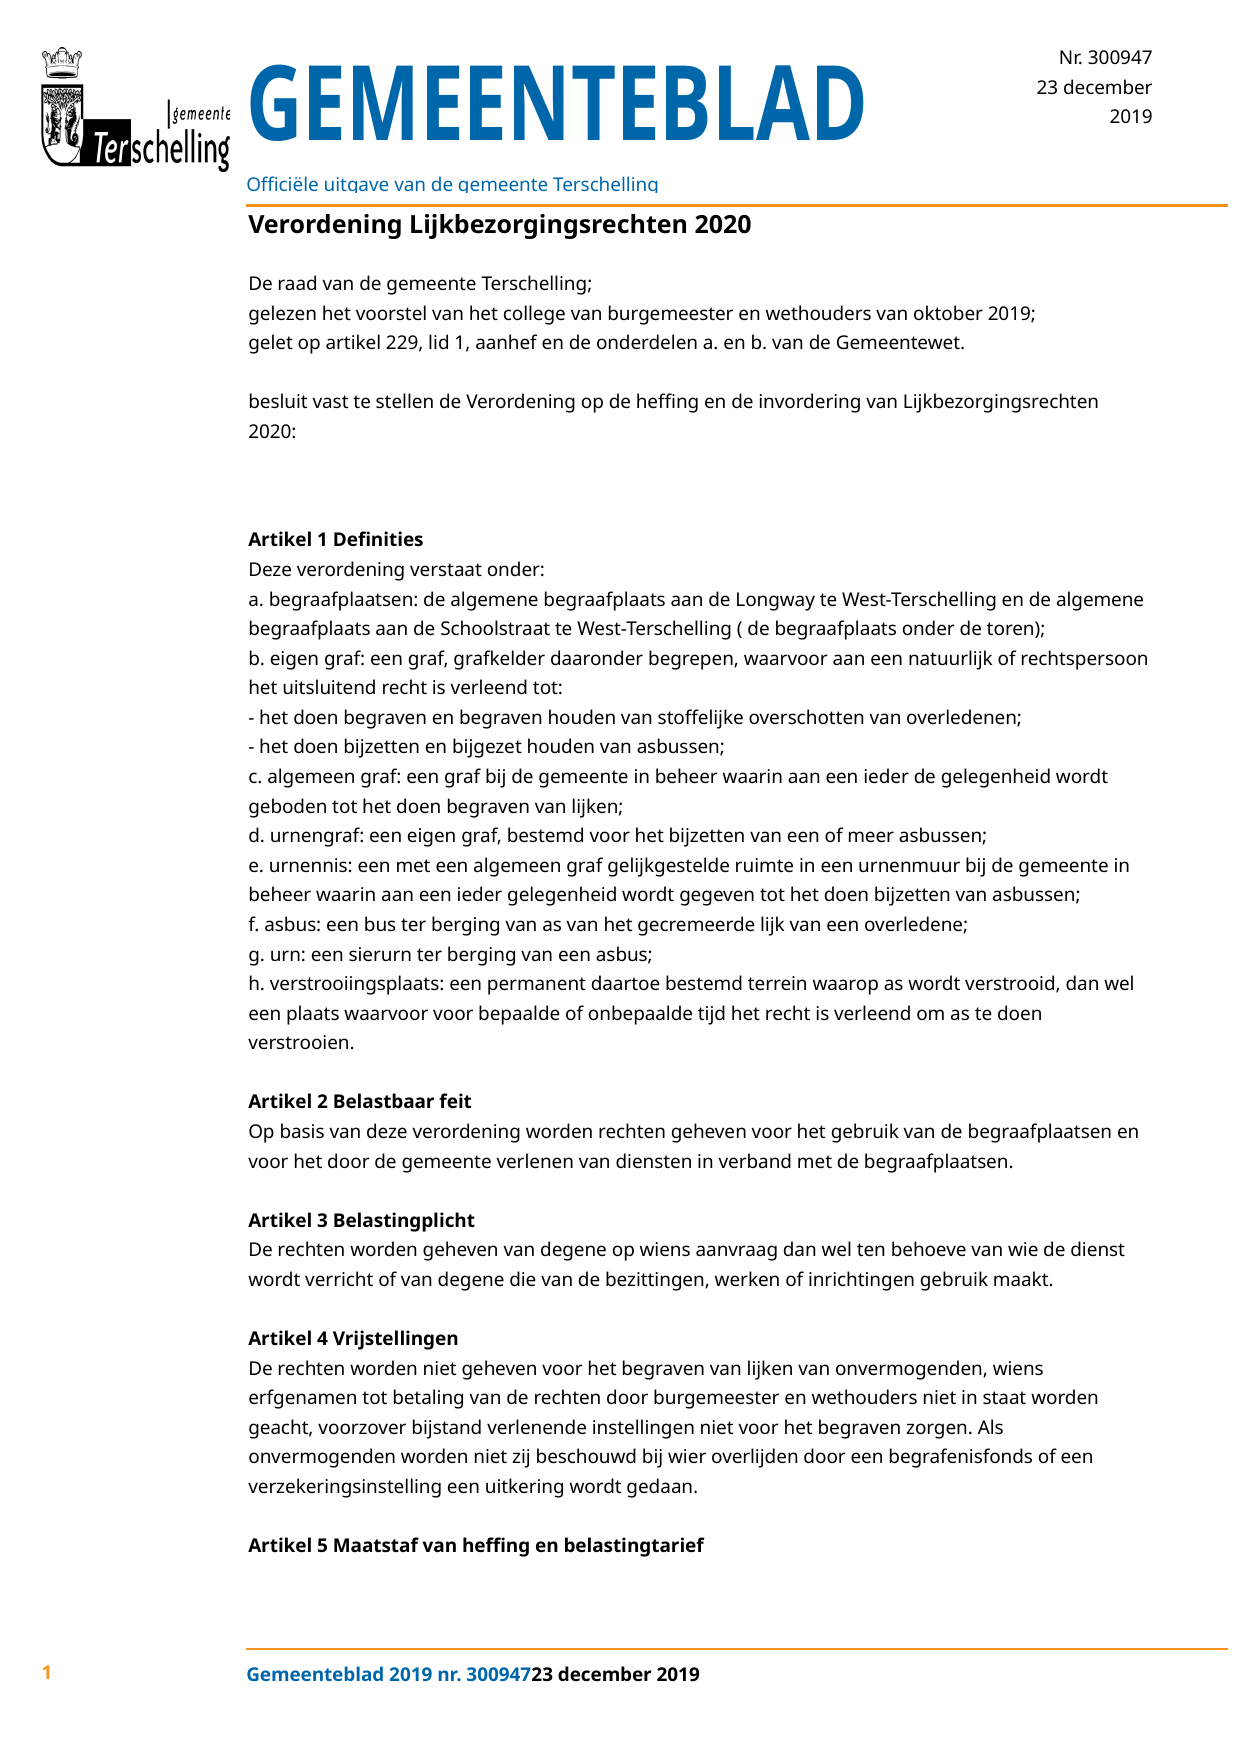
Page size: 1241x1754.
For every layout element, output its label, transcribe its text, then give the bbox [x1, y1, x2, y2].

text b. eigen graf: een graf, grafkelder daaronder begrepen, waarvoor aan een natuurlijk of rechtspersoon het uitsluitend recht is verleend tot: [248, 645, 1152, 700]
text h. verstrooiingsplaats: een permanent daartoe bestemd terrein waarop as wordt verstrooid, dan wel een plaats waarvoor voor bepaalde of onbepaalde tijd het recht is verleend om as te doen verstrooien. [248, 970, 1152, 1055]
text f. asbus: een bus ter berging van as van het gecremeerde lijk van een overledene; [248, 911, 1152, 937]
text Verordening Lijkbezorgingsrechten 2020 [248, 207, 1152, 241]
text e. urnennis: een met een algemeen graf gelijkgestelde ruimte in een urnenmuur bij de gemeente in beheer waarin aan een ieder gelegenheid wordt gegeven tot het doen bijzetten van asbussen; [248, 852, 1152, 907]
text - het doen begraven en begraven houden van stoffelijke overschotten van overledenen; [248, 704, 1152, 730]
text Artikel 5 Maatstaf van heffing en belastingtarief [248, 1532, 1152, 1558]
text gelezen het voorstel van het college van burgemeester en wethouders van oktober 2019; [248, 300, 1152, 326]
text gelet op artikel 229, lid 1, aanhef en de onderdelen a. en b. van de Gemeentewet. [248, 329, 1152, 355]
text De raad van de gemeente Terschelling; [248, 270, 1152, 296]
picture [41, 47, 231, 172]
text De rechten worden niet geheven voor het begraven van lijken van onvermogenden, wiens erfgenamen tot betaling van de rechten door burgemeester en wethouders niet in staat worden geacht, voorzover bijstand verlenende instellingen niet voor het begraven zorgen. Als onvermogenden worden niet zij beschouwd bij wier overlijden door een begrafenisfonds of een verzekeringsinstelling een uitkering wordt gedaan. [248, 1355, 1152, 1499]
text Artikel 1 Definities [248, 527, 1152, 552]
text - het doen bijzetten en bijgezet houden van asbussen; [248, 734, 1152, 759]
text a. begraafplaatsen: de algemene begraafplaats aan de Longway te West-Terschelling en de algemene begraafplaats aan de Schoolstraat te West-Terschelling ( de begraafplaats onder de toren); [248, 586, 1152, 641]
text Artikel 3 Belastingplicht [248, 1207, 1152, 1233]
text besluit vast te stellen de Verordening op de heffing en de invordering van Lijkbezorgingsrechten 2020: [248, 389, 1152, 444]
text d. urnengraf: een eigen graf, bestemd voor het bijzetten van een of meer asbussen; [248, 822, 1152, 848]
text c. algemeen graf: een graf bij de gemeente in beheer waarin aan een ieder de gelegenheid wordt geboden tot het doen begraven van lijken; [248, 763, 1152, 819]
text De rechten worden geheven van degene op wiens aanvraag dan wel ten behoeve van wie de dienst wordt verricht of van degene die van de bezittingen, werken of inrichtingen gebruik maakt. [248, 1237, 1152, 1292]
text g. urn: een sierurn ter berging van een asbus; [248, 941, 1152, 967]
text Op basis van deze verordening worden rechten geheven voor het gebruik van de begraafplaatsen en voor het door de gemeente verlenen van diensten in verband met de begraafplaatsen. [248, 1118, 1152, 1174]
text Artikel 4 Vrijstellingen [248, 1325, 1152, 1351]
text Deze verordening verstaat onder: [248, 556, 1152, 582]
text Artikel 2 Belastbaar feit [248, 1089, 1152, 1114]
